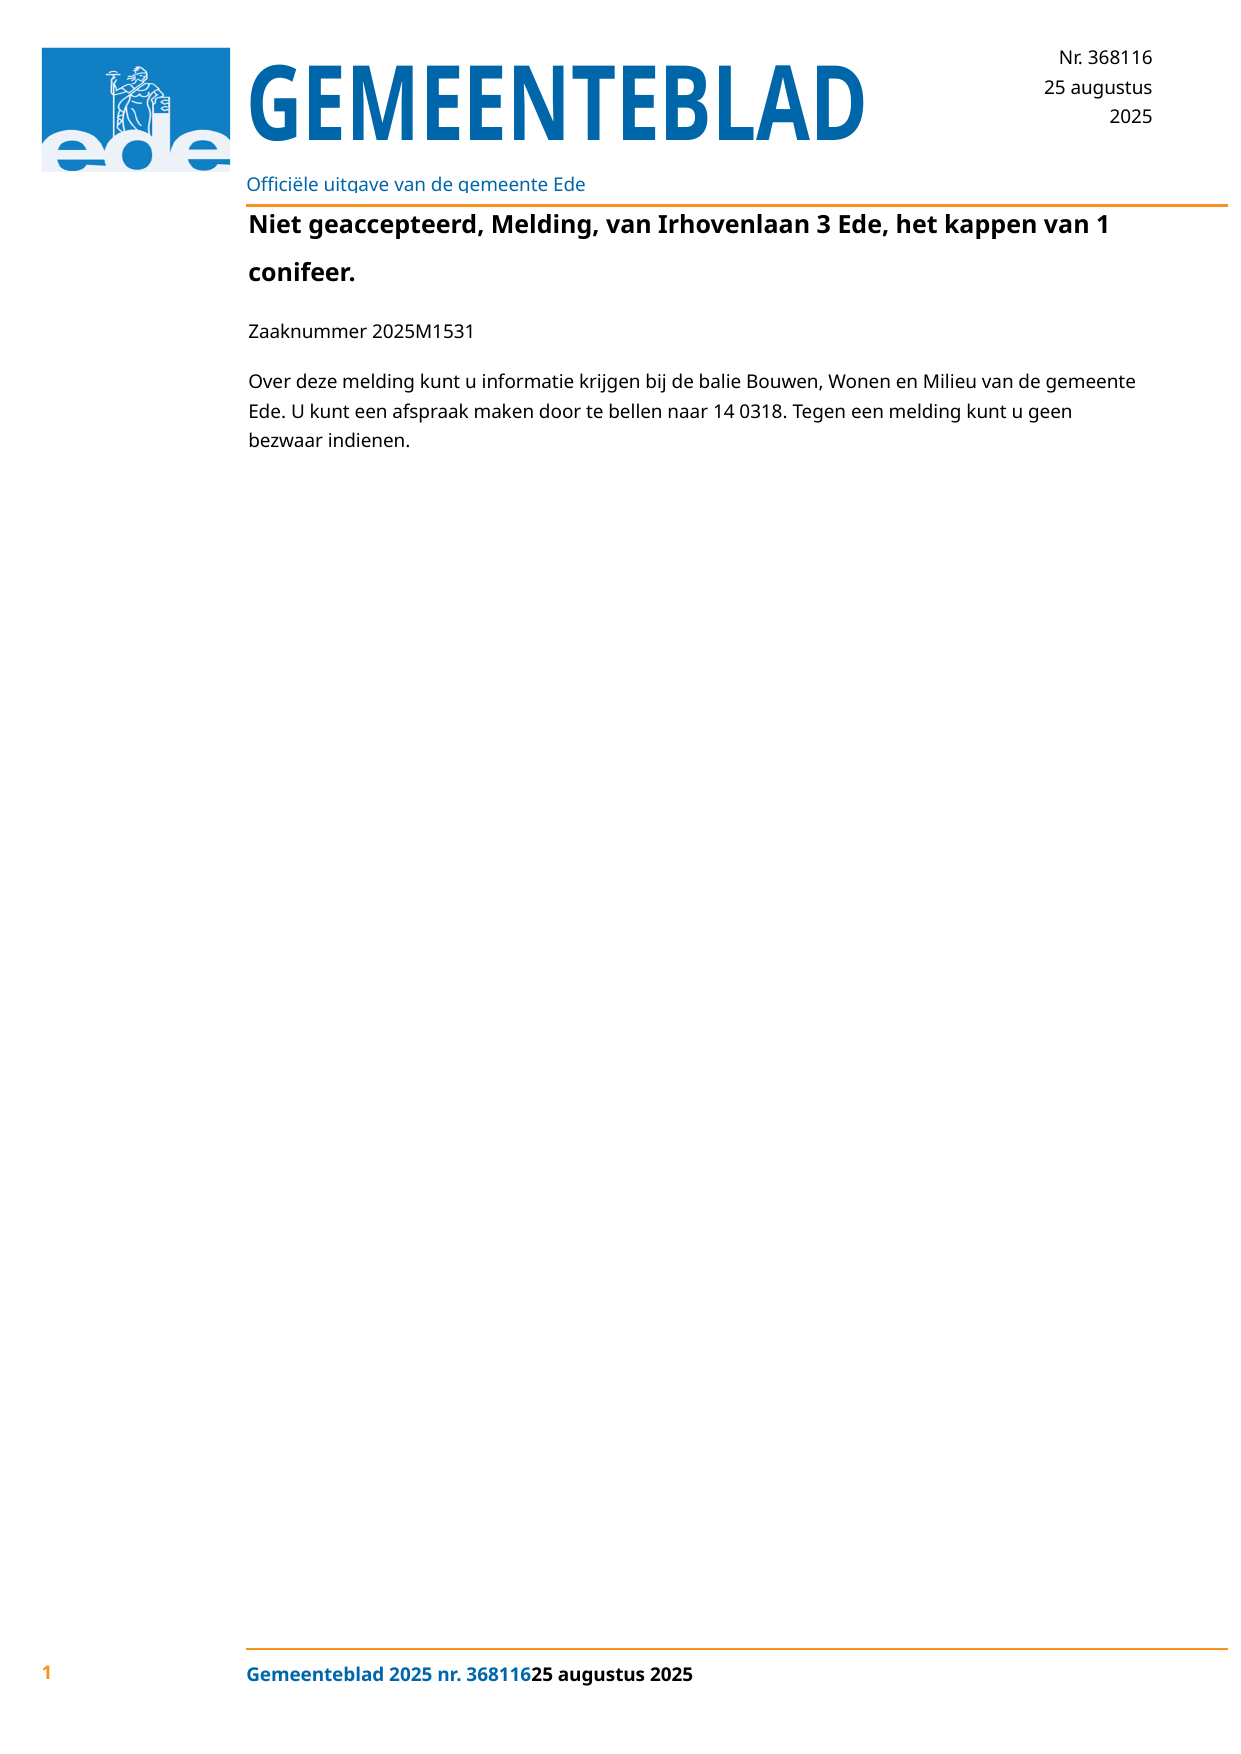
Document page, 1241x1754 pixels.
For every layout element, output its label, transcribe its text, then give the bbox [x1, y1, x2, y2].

text Zaaknummer 2025M1531 [248, 318, 1152, 344]
text Niet geaccepteerd, Melding, van Irhovenlaan 3 Ede, het kappen van 1 conifeer. [248, 207, 1152, 288]
picture [41, 47, 231, 172]
text Over deze melding kunt u informatie krijgen bij de balie Bouwen, Wonen en Milieu van de gemeente Ede. U kunt een afspraak maken door te bellen naar 14 0318. Tegen een melding kunt u geen bezwaar indienen. [248, 368, 1152, 453]
